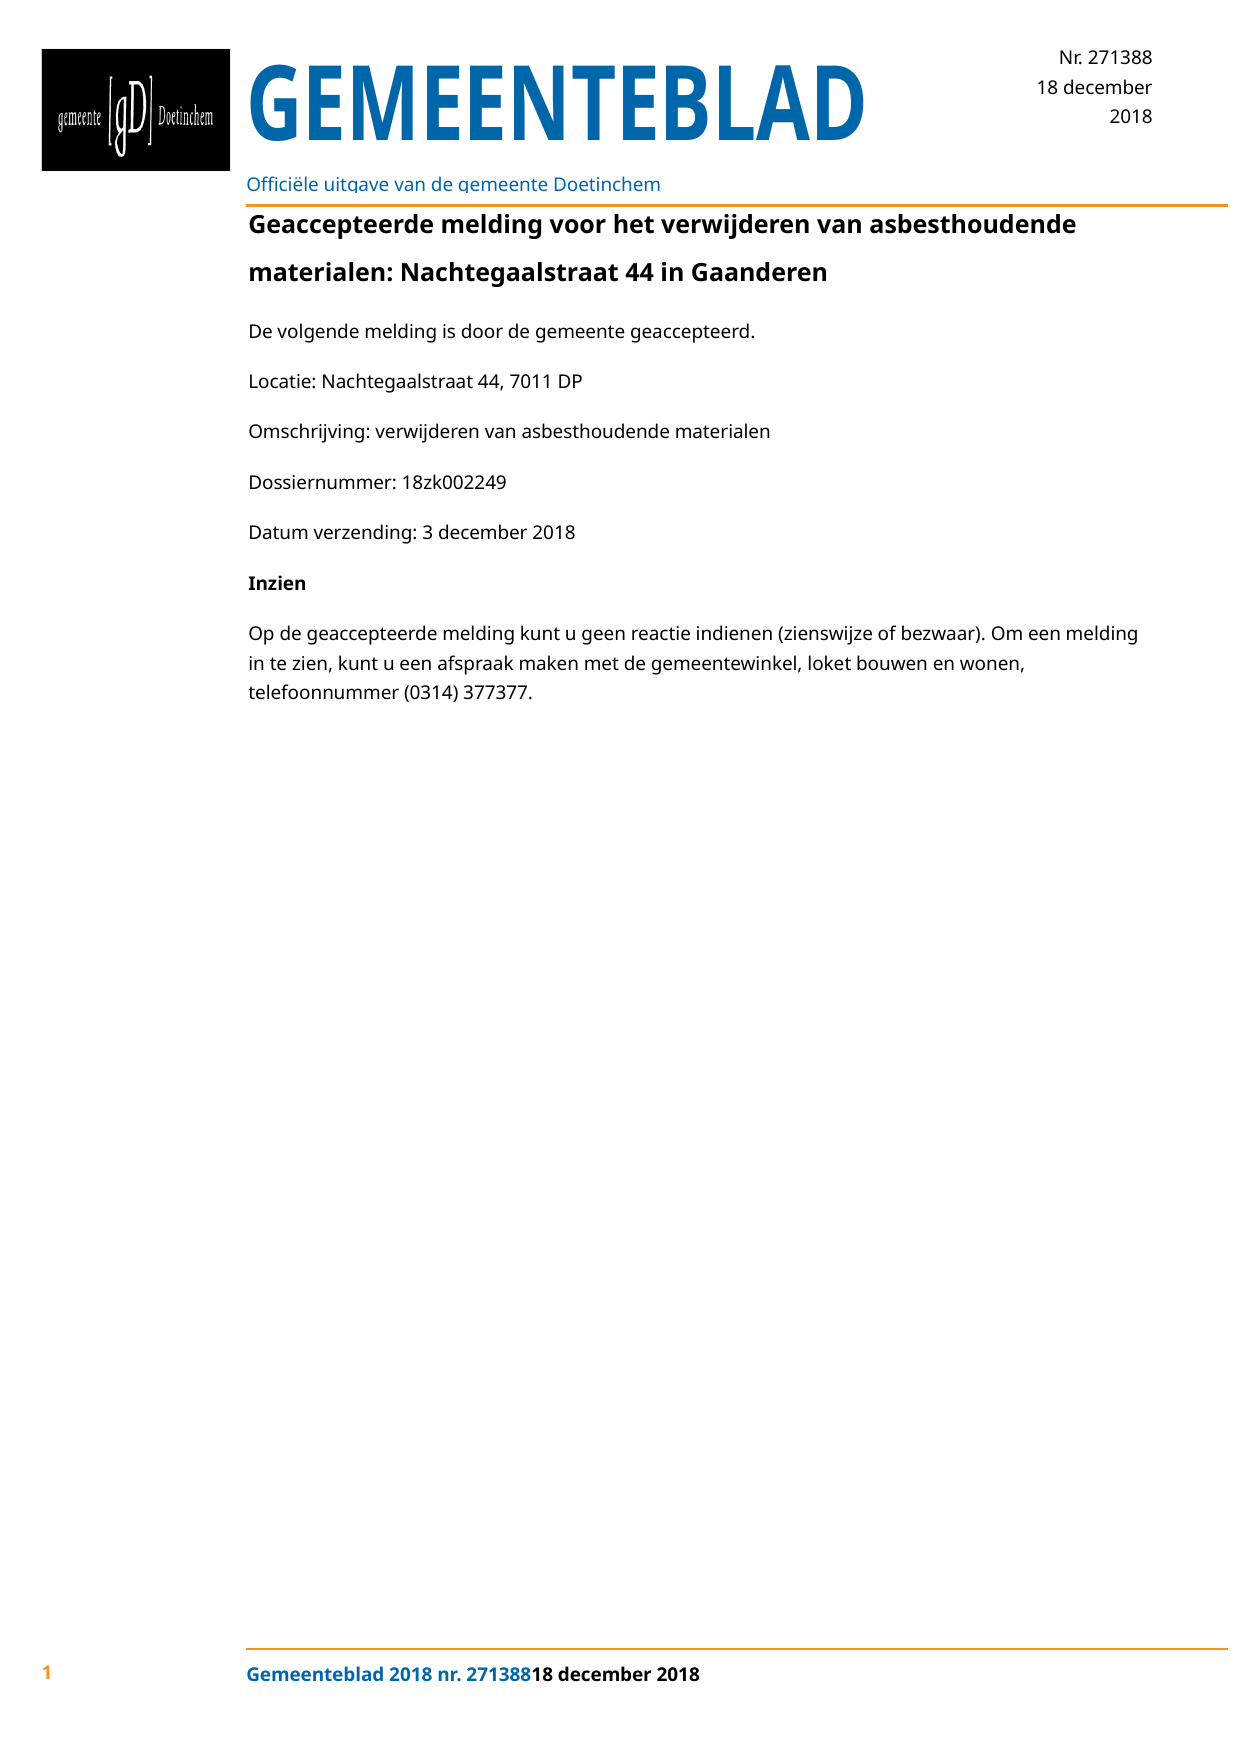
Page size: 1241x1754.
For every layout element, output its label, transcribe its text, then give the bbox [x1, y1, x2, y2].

text Dossiernummer: 18zk002249 [248, 469, 1152, 495]
text Datum verzending: 3 december 2018 [248, 519, 1152, 545]
picture [41, 47, 231, 172]
text Locatie: Nachtegaalstraat 44, 7011 DP [248, 368, 1152, 394]
text Omschrijving: verwijderen van asbesthoudende materialen [248, 419, 1152, 444]
text Op de geaccepteerde melding kunt u geen reactie indienen (zienswijze of bezwaar). Om een melding in te zien, kunt u een afspraak maken met de gemeentewinkel, loket bouwen en wonen, telefoonnummer (0314) 377377. [248, 620, 1152, 705]
text Geaccepteerde melding voor het verwijderen van asbesthoudende materialen: Nachtegaalstraat 44 in Gaanderen [248, 207, 1152, 288]
text Inzien [248, 570, 1152, 596]
text De volgende melding is door de gemeente geaccepteerd. [248, 318, 1152, 344]
